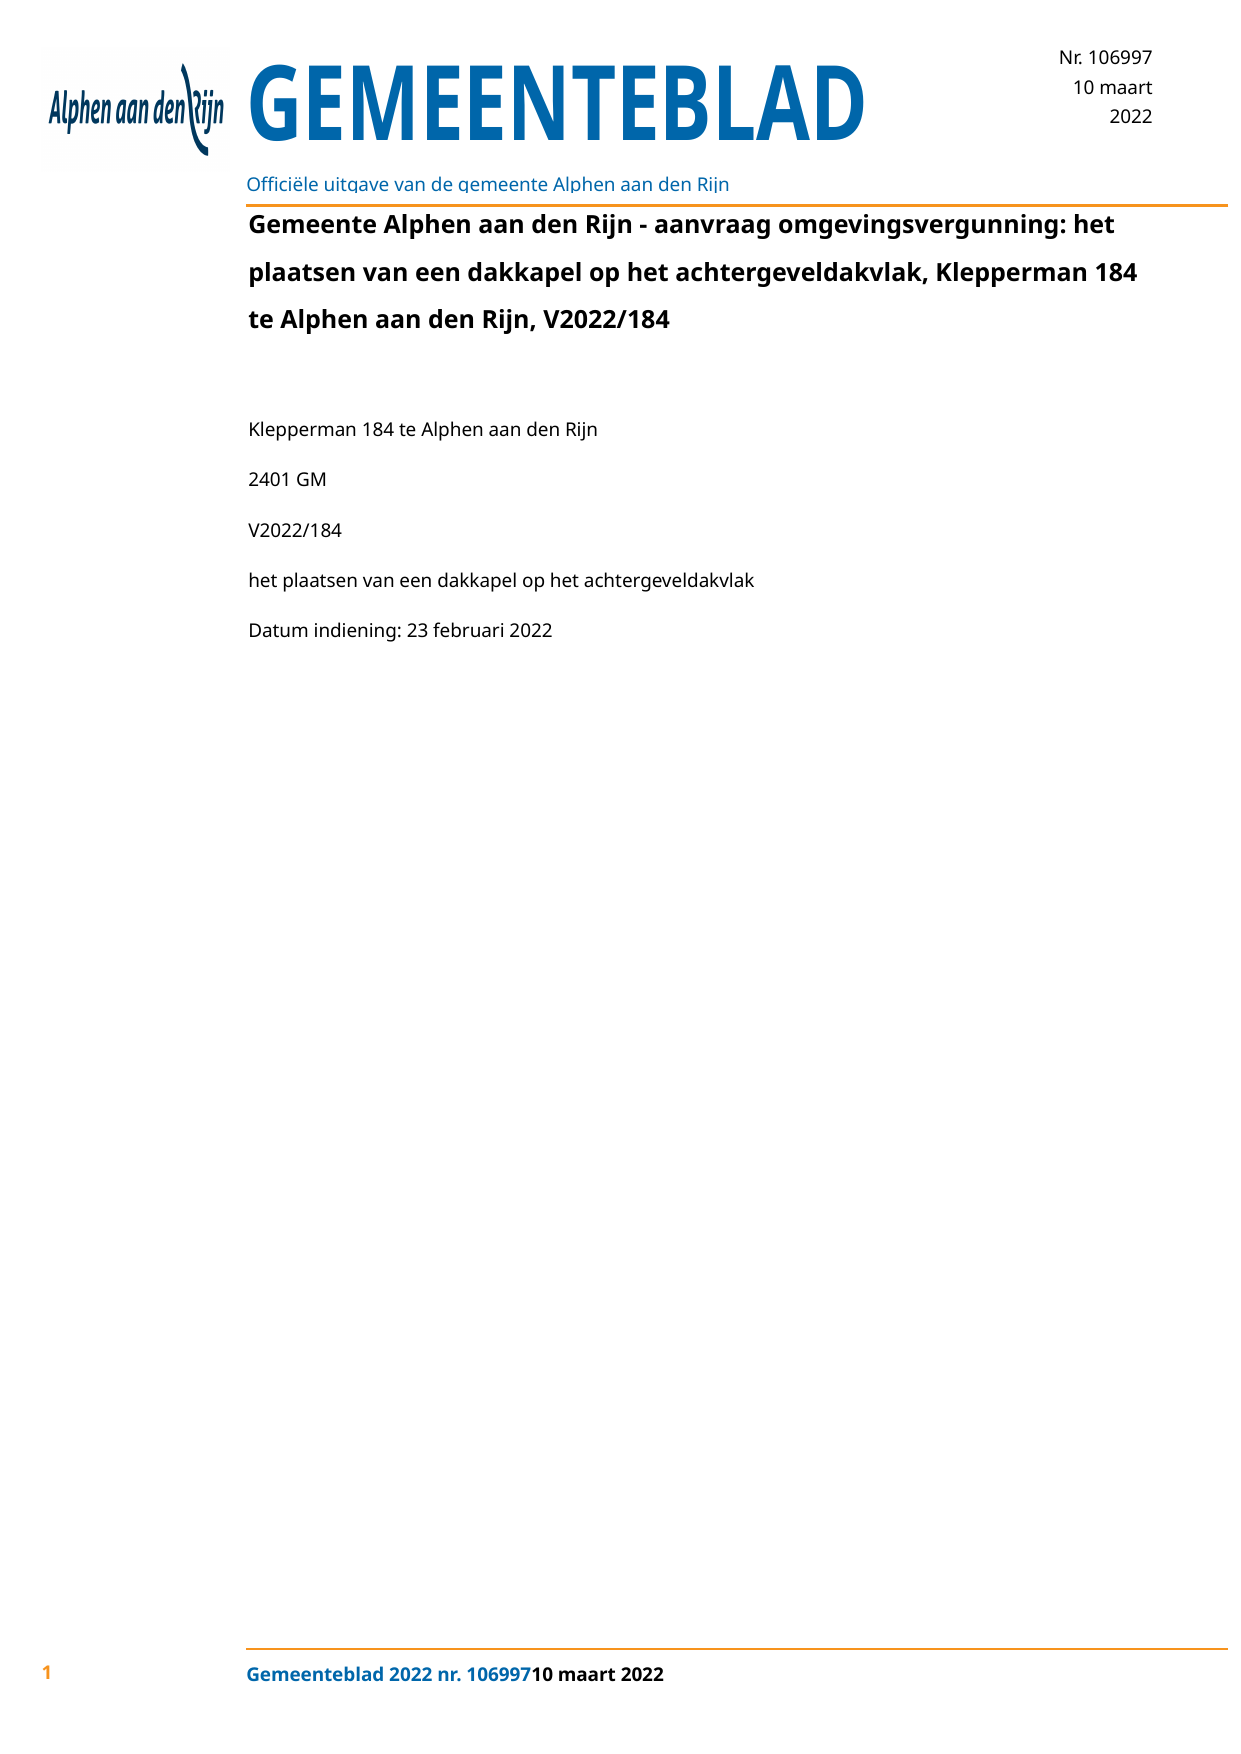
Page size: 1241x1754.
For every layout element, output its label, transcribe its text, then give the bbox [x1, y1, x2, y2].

text V2022/184 [248, 517, 1152, 542]
text Klepperman 184 te Alphen aan den Rijn [248, 416, 1152, 442]
text Gemeente Alphen aan den Rijn - aanvraag omgevingsvergunning: het plaatsen van een dakkapel op het achtergeveldakvlak, Klepperman 184 te Alphen aan den Rijn, V2022/184 [248, 207, 1152, 336]
text het plaatsen van een dakkapel op het achtergeveldakvlak [248, 567, 1152, 593]
text 2401 GM [248, 466, 1152, 492]
text Datum indiening: 23 februari 2022 [248, 618, 1152, 643]
picture [41, 47, 231, 172]
